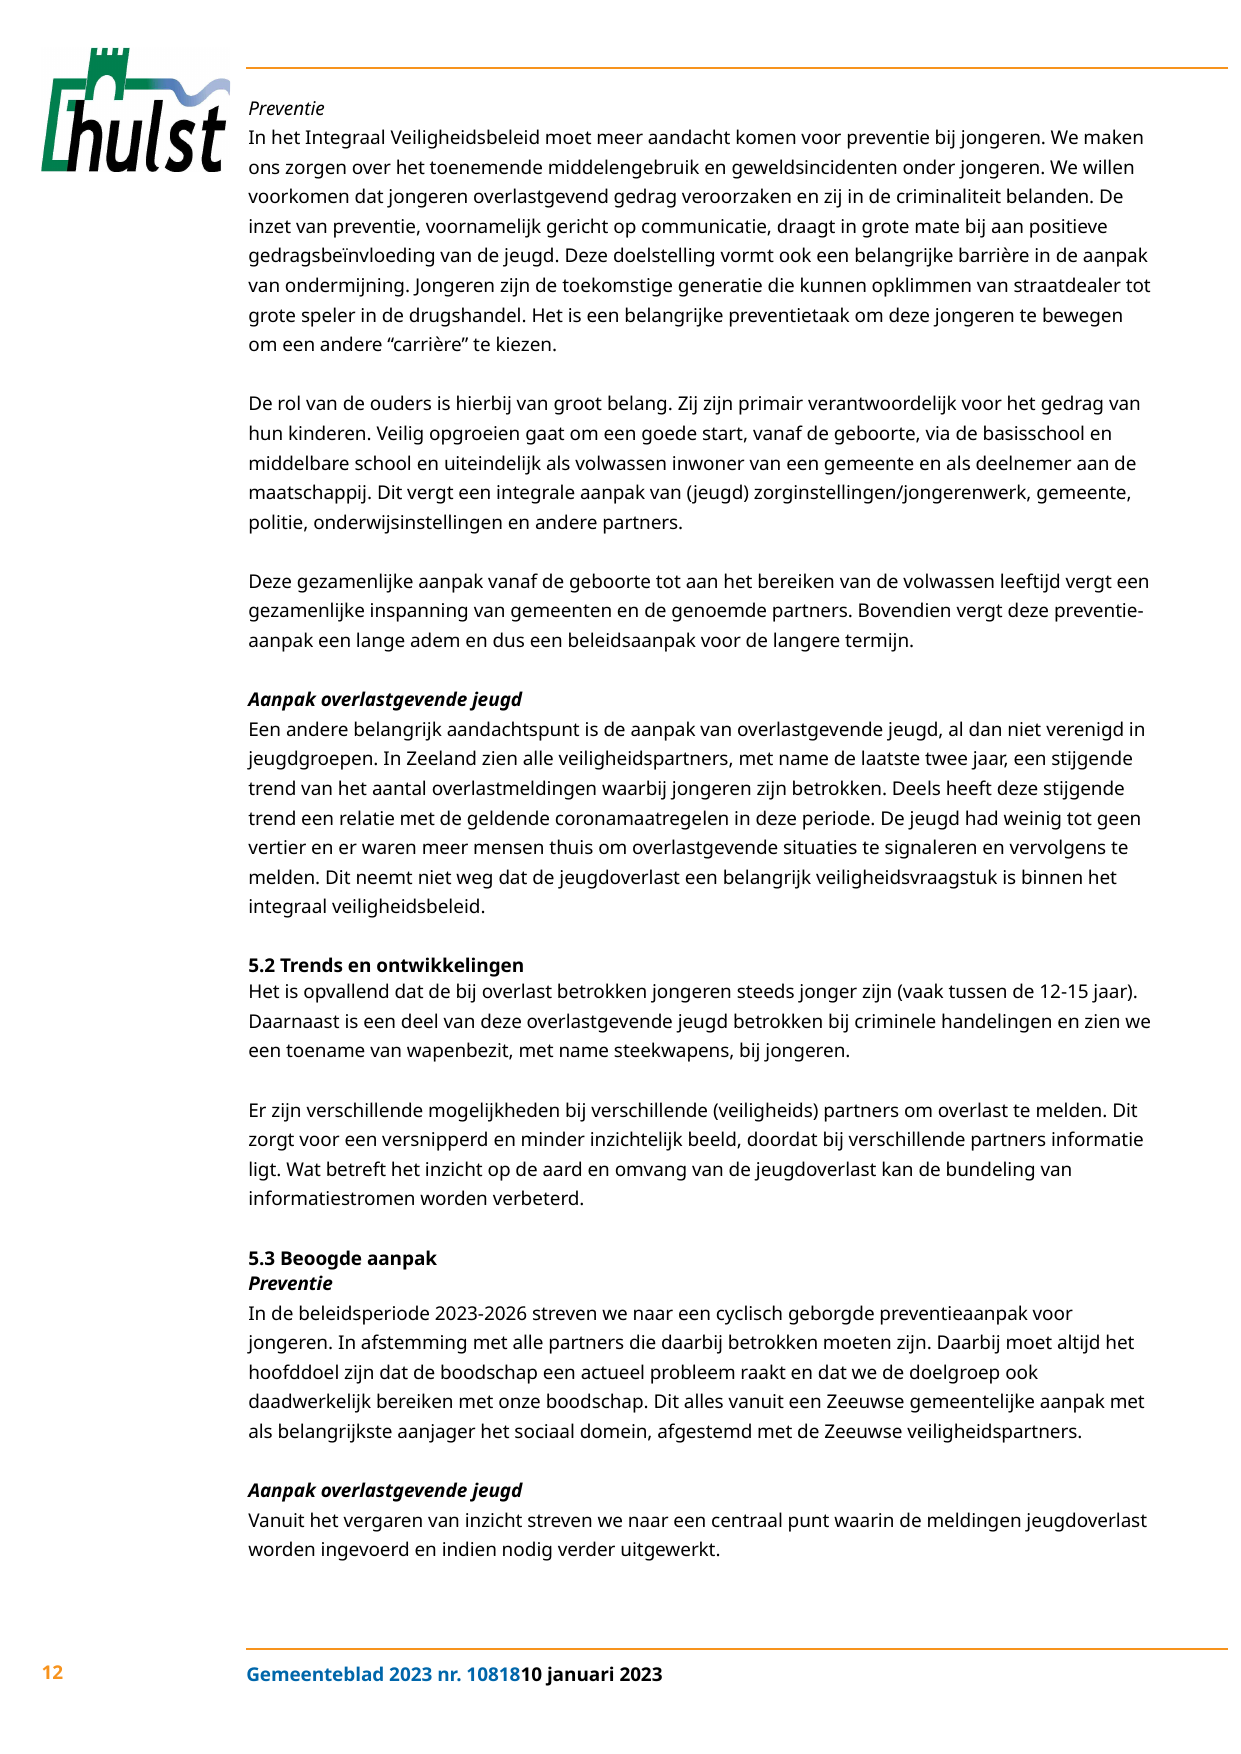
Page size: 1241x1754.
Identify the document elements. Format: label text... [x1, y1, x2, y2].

text Vanuit het vergaren van inzicht streven we naar een centraal punt waarin de meldingen jeugdoverlast worden ingevoerd en indien nodig verder uitgewerkt. [248, 1507, 1152, 1562]
text Aanpak overlastgevende jeugd [248, 1477, 1152, 1503]
text Deze gezamenlijke aanpak vanaf de geboorte tot aan het bereiken van de volwassen leeftijd vergt een gezamenlijke inspanning van gemeenten en de genoemde partners. Bovendien vergt deze preventie-aanpak een lange adem en dus een beleidsaanpak voor de langere termijn. [248, 568, 1152, 653]
text Er zijn verschillende mogelijkheden bij verschillende (veiligheids) partners om overlast te melden. Dit zorgt voor een versnipperd en minder inzichtelijk beeld, doordat bij verschillende partners informatie ligt. Wat betreft het inzicht op de aard en omvang van de jeugdoverlast kan de bundeling van informatiestromen worden verbeterd. [248, 1097, 1152, 1211]
picture [41, 47, 231, 172]
text 5.3 Beoogde aanpak [248, 1245, 1152, 1270]
text Aanpak overlastgevende jeugd [248, 686, 1152, 712]
text Preventie [248, 95, 1152, 121]
text De rol van de ouders is hierbij van groot belang. Zij zijn primair verantwoordelijk voor het gedrag van hun kinderen. Veilig opgroeien gaat om een goede start, vanaf de geboorte, via de basisschool en middelbare school en uiteindelijk als volwassen inwoner van een gemeente en als deelnemer aan de maatschappij. Dit vergt een integrale aanpak van (jeugd) zorginstellingen/jongerenwerk, gemeente, politie, onderwijsinstellingen en andere partners. [248, 391, 1152, 535]
text Een andere belangrijk aandachtspunt is de aanpak van overlastgevende jeugd, al dan niet verenigd in jeugdgroepen. In Zeeland zien alle veiligheidspartners, met name de laatste twee jaar, een stijgende trend van het aantal overlastmeldingen waarbij jongeren zijn betrokken. Deels heeft deze stijgende trend een relatie met de geldende coronamaatregelen in deze periode. De jeugd had weinig tot geen vertier en er waren meer mensen thuis om overlastgevende situaties te signaleren en vervolgens te melden. Dit neemt niet weg dat de jeugdoverlast een belangrijk veiligheidsvraagstuk is binnen het integraal veiligheidsbeleid. [248, 716, 1152, 919]
text In het Integraal Veiligheidsbeleid moet meer aandacht komen voor preventie bij jongeren. We maken ons zorgen over het toenemende middelengebruik en geweldsincidenten onder jongeren. We willen voorkomen dat jongeren overlastgevend gedrag veroorzaken en zij in de criminaliteit belanden. De inzet van preventie, voornamelijk gericht op communicatie, draagt in grote mate bij aan positieve gedragsbeïnvloeding van de jeugd. Deze doelstelling vormt ook een belangrijke barrière in de aanpak van ondermijning. Jongeren zijn de toekomstige generatie die kunnen opklimmen van straatdealer tot grote speler in de drugshandel. Het is een belangrijke preventietaak om deze jongeren te bewegen om een andere “carrière” te kiezen. [248, 124, 1152, 357]
text Het is opvallend dat de bij overlast betrokken jongeren steeds jonger zijn (vaak tussen de 12-15 jaar). Daarnaast is een deel van deze overlastgevende jeugd betrokken bij criminele handelingen en zien we een toename van wapenbezit, met name steekwapens, bij jongeren. [248, 978, 1152, 1063]
text 5.2 Trends en ontwikkelingen [248, 953, 1152, 978]
text In de beleidsperiode 2023-2026 streven we naar een cyclisch geborgde preventieaanpak voor jongeren. In afstemming met alle partners die daarbij betrokken moeten zijn. Daarbij moet altijd het hoofddoel zijn dat de boodschap een actueel probleem raakt en dat we de doelgroep ook daadwerkelijk bereiken met onze boodschap. Dit alles vanuit een Zeeuwse gemeentelijke aanpak met als belangrijkste aanjager het sociaal domein, afgestemd met de Zeeuwse veiligheidspartners. [248, 1300, 1152, 1444]
text Preventie [248, 1270, 1152, 1296]
